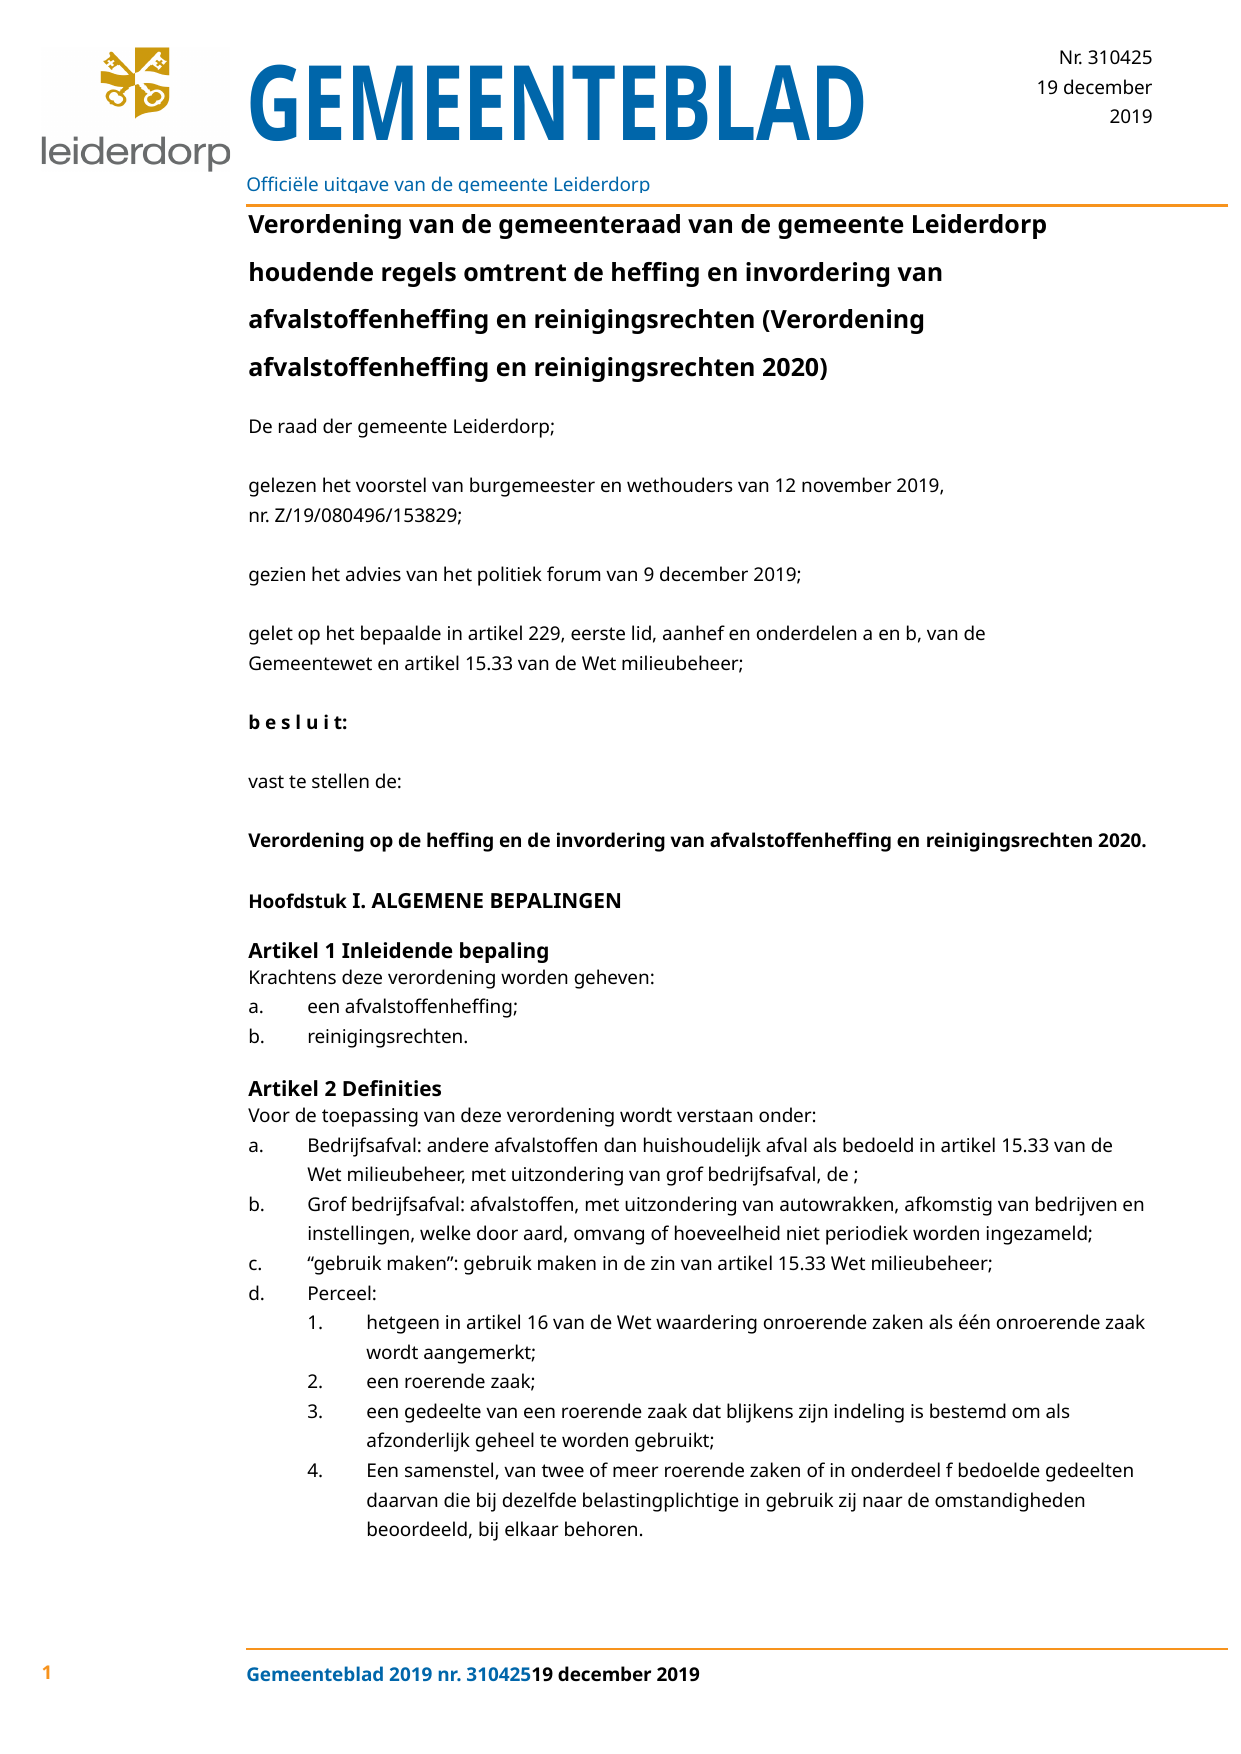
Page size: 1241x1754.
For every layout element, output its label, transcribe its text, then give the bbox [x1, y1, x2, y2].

text Gemeentewet en artikel 15.33 van de Wet milieubeheer; [248, 650, 1152, 676]
text Verordening op de heffing en de invordering van afvalstoffenheffing en reinigingsrechten 2020. [248, 827, 1152, 853]
text Artikel 2 Definities [248, 1074, 1152, 1102]
text gezien het advies van het politiek forum van 9 december 2019; [248, 561, 1152, 587]
text b e s l u i t: [248, 709, 1152, 735]
list Perceel: [248, 1280, 1152, 1305]
list Grof bedrijfsafval: afvalstoffen, met uitzondering van autowrakken, afkomstig van bedrijven en instellingen, welke door aard, omvang of hoeveelheid niet periodiek worden ingezameld; [248, 1191, 1152, 1246]
list een roerende zaak; [307, 1368, 1152, 1394]
list een gedeelte van een roerende zaak dat blijkens zijn indeling is bestemd om als afzonderlijk geheel te worden gebruikt; [307, 1398, 1152, 1453]
picture [41, 47, 231, 172]
text Artikel 1 Inleidende bepaling [248, 936, 1152, 964]
list een afvalstoffenheffing; [248, 994, 1152, 1019]
list Bedrijfsafval: andere afvalstoffen dan huishoudelijk afval als bedoeld in artikel 15.33 van de Wet milieubeheer, met uitzondering van grof bedrijfsafval, de ; [248, 1132, 1152, 1187]
text gelet op het bepaalde in artikel 229, eerste lid, aanhef en onderdelen a en b, van de [248, 620, 1152, 646]
list reinigingsrechten. [248, 1023, 1152, 1049]
list “gebruik maken”: gebruik maken in de zin van artikel 15.33 Wet milieubeheer; [248, 1250, 1152, 1276]
text Voor de toepassing van deze verordening wordt verstaan onder: [248, 1102, 1152, 1128]
text Verordening van de gemeenteraad van de gemeente Leiderdorp houdende regels omtrent de heffing en invordering van afvalstoffenheffing en reinigingsrechten (Verordening afvalstoffenheffing en reinigingsrechten 2020) [248, 207, 1152, 384]
text vast te stellen de: [248, 768, 1152, 794]
list Een samenstel, van twee of meer roerende zaken of in onderdeel f bedoelde gedeelten daarvan die bij dezelfde belastingplichtige in gebruik zij naar de omstandigheden beoordeeld, bij elkaar behoren. [307, 1457, 1152, 1542]
list hetgeen in artikel 16 van de Wet waardering onroerende zaken als één onroerende zaak wordt aangemerkt; [307, 1309, 1152, 1364]
text nr. Z/19/080496/153829; [248, 502, 1152, 528]
text Hoofdstuk I. ALGEMENE BEPALINGEN [248, 886, 1152, 915]
text gelezen het voorstel van burgemeester en wethouders van 12 november 2019, [248, 472, 1152, 498]
text De raad der gemeente Leiderdorp; [248, 413, 1152, 439]
text Krachtens deze verordening worden geheven: [248, 964, 1152, 990]
